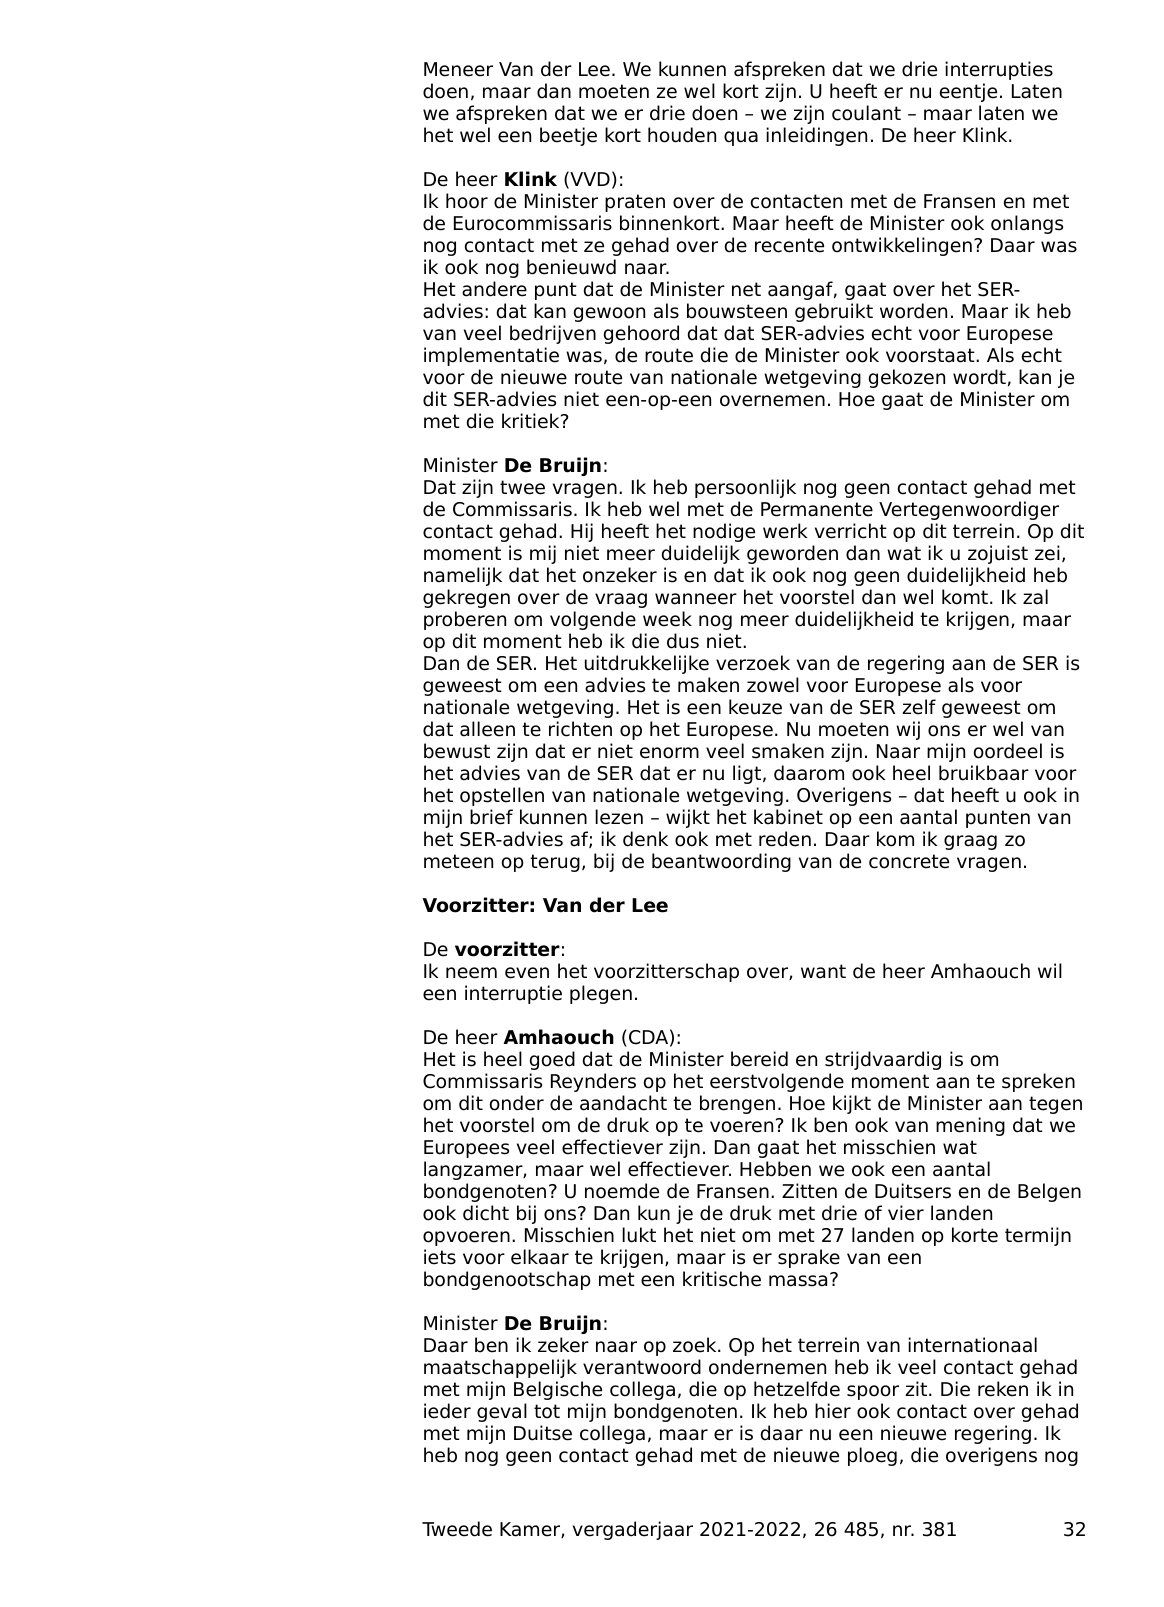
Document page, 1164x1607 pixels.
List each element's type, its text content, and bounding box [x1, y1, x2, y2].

text Ik neem even het voorzitterschap over, want de heer Amhaouch wil een interruptie plegen. [422, 961, 1087, 1005]
text Meneer Van der Lee. We kunnen afspreken dat we drie interrupties doen, maar dan moeten ze wel kort zijn. U heeft er nu eentje. Laten we afspreken dat we er drie doen – we zijn coulant – maar laten we het wel een beetje kort houden qua inleidingen. De heer Klink. [422, 59, 1087, 147]
text De heer Klink (VVD): [422, 169, 1087, 191]
text Minister De Bruijn: [422, 1313, 1087, 1335]
subtitle Voorzitter: Van der Lee [422, 895, 1087, 917]
text Dat zijn twee vragen. Ik heb persoonlijk nog geen contact gehad met de Commissaris. Ik heb wel met de Permanente Vertegenwoordiger contact gehad. Hij heeft het nodige werk verricht op dit terrein. Op dit moment is mij niet meer duidelijk geworden dan wat ik u zojuist zei, namelijk dat het onzeker is en dat ik ook nog geen duidelijkheid heb gekregen over de vraag wanneer het voorstel dan wel komt. Ik zal proberen om volgende week nog meer duidelijkheid te krijgen, maar op dit moment heb ik die dus niet. [422, 477, 1087, 653]
text Minister De Bruijn: [422, 455, 1087, 477]
text Het andere punt dat de Minister net aangaf, gaat over het SER-advies: dat kan gewoon als bouwsteen gebruikt worden. Maar ik heb van veel bedrijven gehoord dat dat SER-advies echt voor Europese implementatie was, de route die de Minister ook voorstaat. Als echt voor de nieuwe route van nationale wetgeving gekozen wordt, kan je dit SER-advies niet een-op-een overnemen. Hoe gaat de Minister om met die kritiek? [422, 279, 1087, 433]
text De heer Amhaouch (CDA): [422, 1027, 1087, 1049]
text Daar ben ik zeker naar op zoek. Op het terrein van internationaal maatschappelijk verantwoord ondernemen heb ik veel contact gehad met mijn Belgische collega, die op hetzelfde spoor zit. Die reken ik in ieder geval tot mijn bondgenoten. Ik heb hier ook contact over gehad met mijn Duitse collega, maar er is daar nu een nieuwe regering. Ik heb nog geen contact gehad met de nieuwe ploeg, die overigens nog [422, 1335, 1087, 1467]
text Ik hoor de Minister praten over de contacten met de Fransen en met de Eurocommissaris binnenkort. Maar heeft de Minister ook onlangs nog contact met ze gehad over de recente ontwikkelingen? Daar was ik ook nog benieuwd naar. [422, 191, 1087, 279]
text Het is heel goed dat de Minister bereid en strijdvaardig is om Commissaris Reynders op het eerstvolgende moment aan te spreken om dit onder de aandacht te brengen. Hoe kijkt de Minister aan tegen het voorstel om de druk op te voeren? Ik ben ook van mening dat we Europees veel effectiever zijn. Dan gaat het misschien wat langzamer, maar wel effectiever. Hebben we ook een aantal bondgenoten? U noemde de Fransen. Zitten de Duitsers en de Belgen ook dicht bij ons? Dan kun je de druk met drie of vier landen opvoeren. Misschien lukt het niet om met 27 landen op korte termijn iets voor elkaar te krijgen, maar is er sprake van een bondgenootschap met een kritische massa? [422, 1049, 1087, 1291]
text Dan de SER. Het uitdrukkelijke verzoek van de regering aan de SER is geweest om een advies te maken zowel voor Europese als voor nationale wetgeving. Het is een keuze van de SER zelf geweest om dat alleen te richten op het Europese. Nu moeten wij ons er wel van bewust zijn dat er niet enorm veel smaken zijn. Naar mijn oordeel is het advies van de SER dat er nu ligt, daarom ook heel bruikbaar voor het opstellen van nationale wetgeving. Overigens – dat heeft u ook in mijn brief kunnen lezen – wijkt het kabinet op een aantal punten van het SER-advies af; ik denk ook met reden. Daar kom ik graag zo meteen op terug, bij de beantwoording van de concrete vragen. [422, 653, 1087, 873]
text De voorzitter: [422, 939, 1087, 961]
